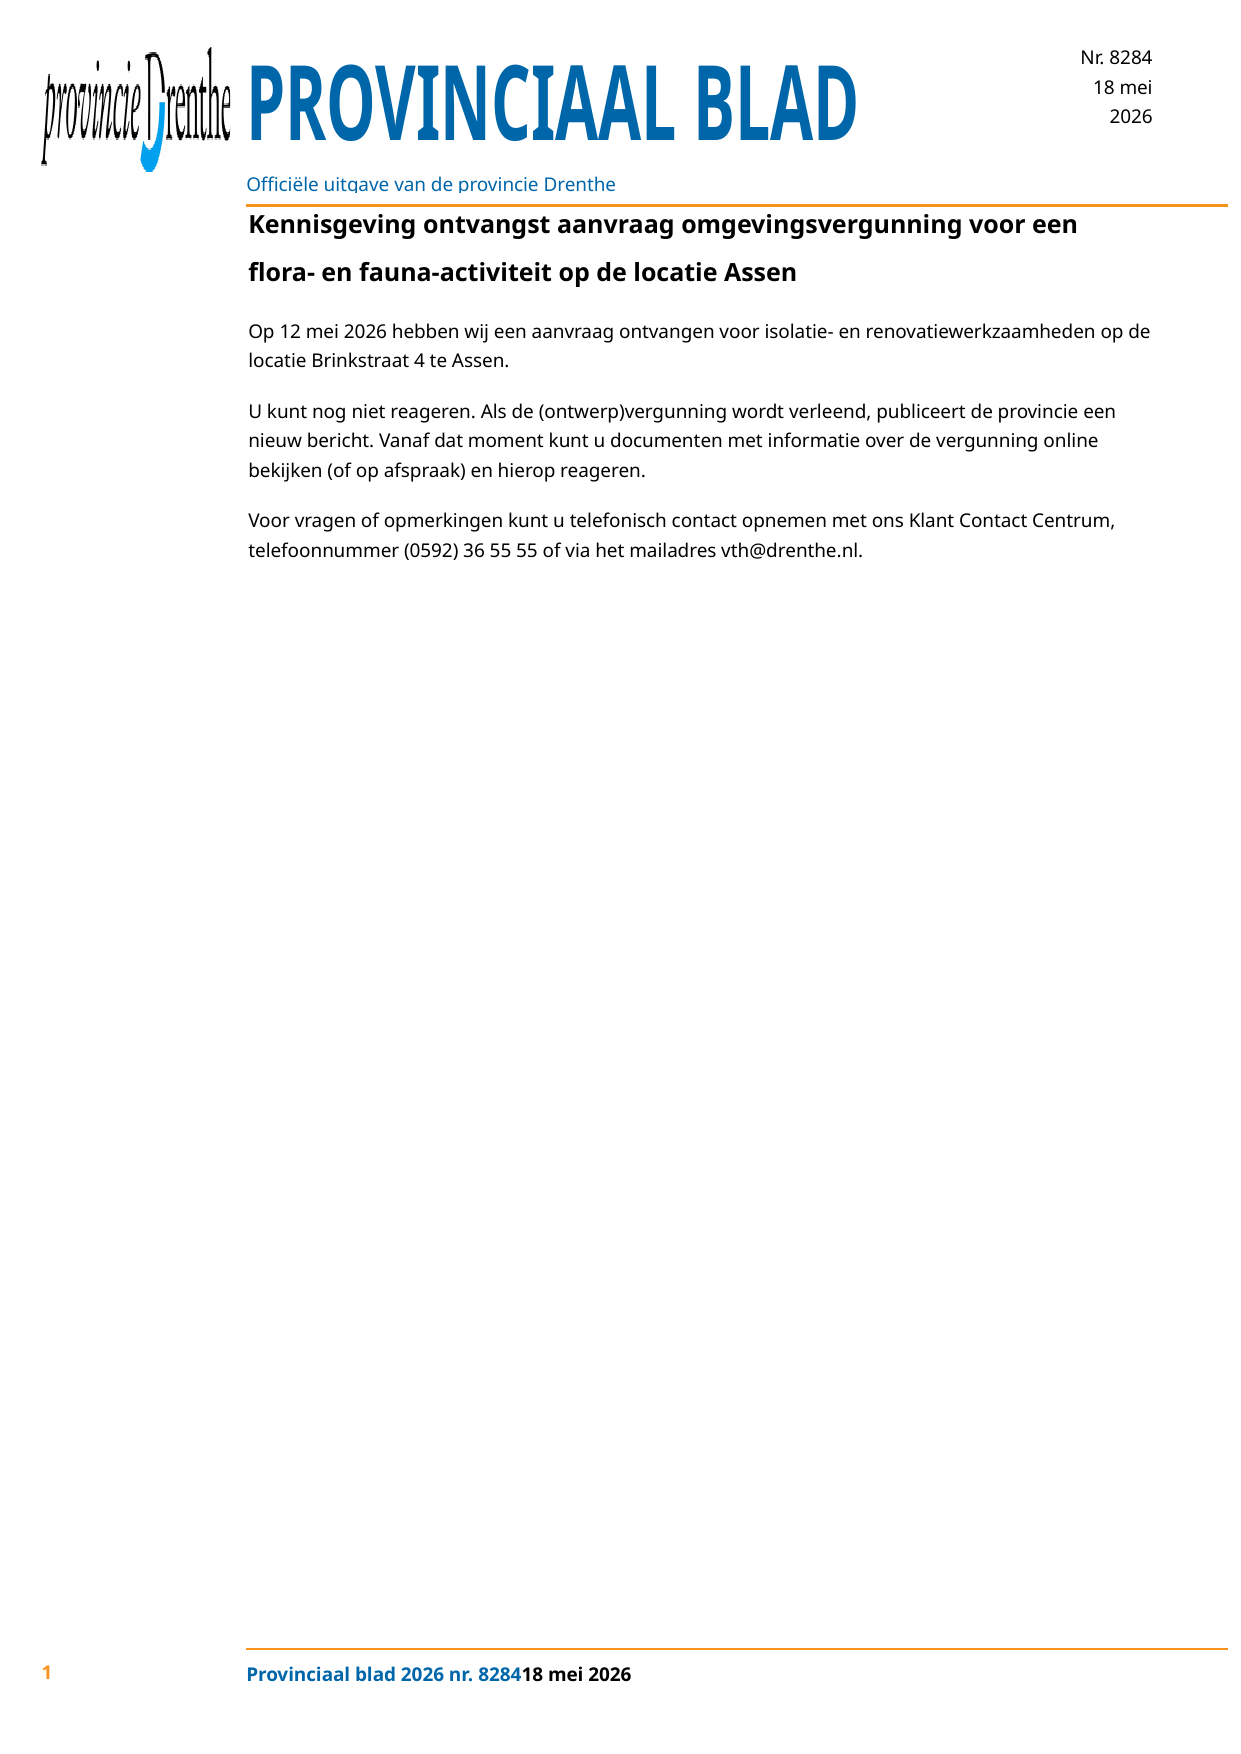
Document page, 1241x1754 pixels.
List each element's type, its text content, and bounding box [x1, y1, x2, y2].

picture [41, 47, 231, 172]
text U kunt nog niet reageren. Als de (ontwerp)vergunning wordt verleend, publiceert de provincie een nieuw bericht. Vanaf dat moment kunt u documenten met informatie over de vergunning online bekijken (of op afspraak) en hierop reageren. [248, 398, 1152, 483]
text Kennisgeving ontvangst aanvraag omgevingsvergunning voor een flora- en fauna-activiteit op de locatie Assen [248, 207, 1152, 288]
text Op 12 mei 2026 hebben wij een aanvraag ontvangen voor isolatie- en renovatiewerkzaamheden op de locatie Brinkstraat 4 te Assen. [248, 318, 1152, 373]
text Voor vragen of opmerkingen kunt u telefonisch contact opnemen met ons Klant Contact Centrum, telefoonnummer (0592) 36 55 55 of via het mailadres vth@drenthe.nl. [248, 507, 1152, 563]
